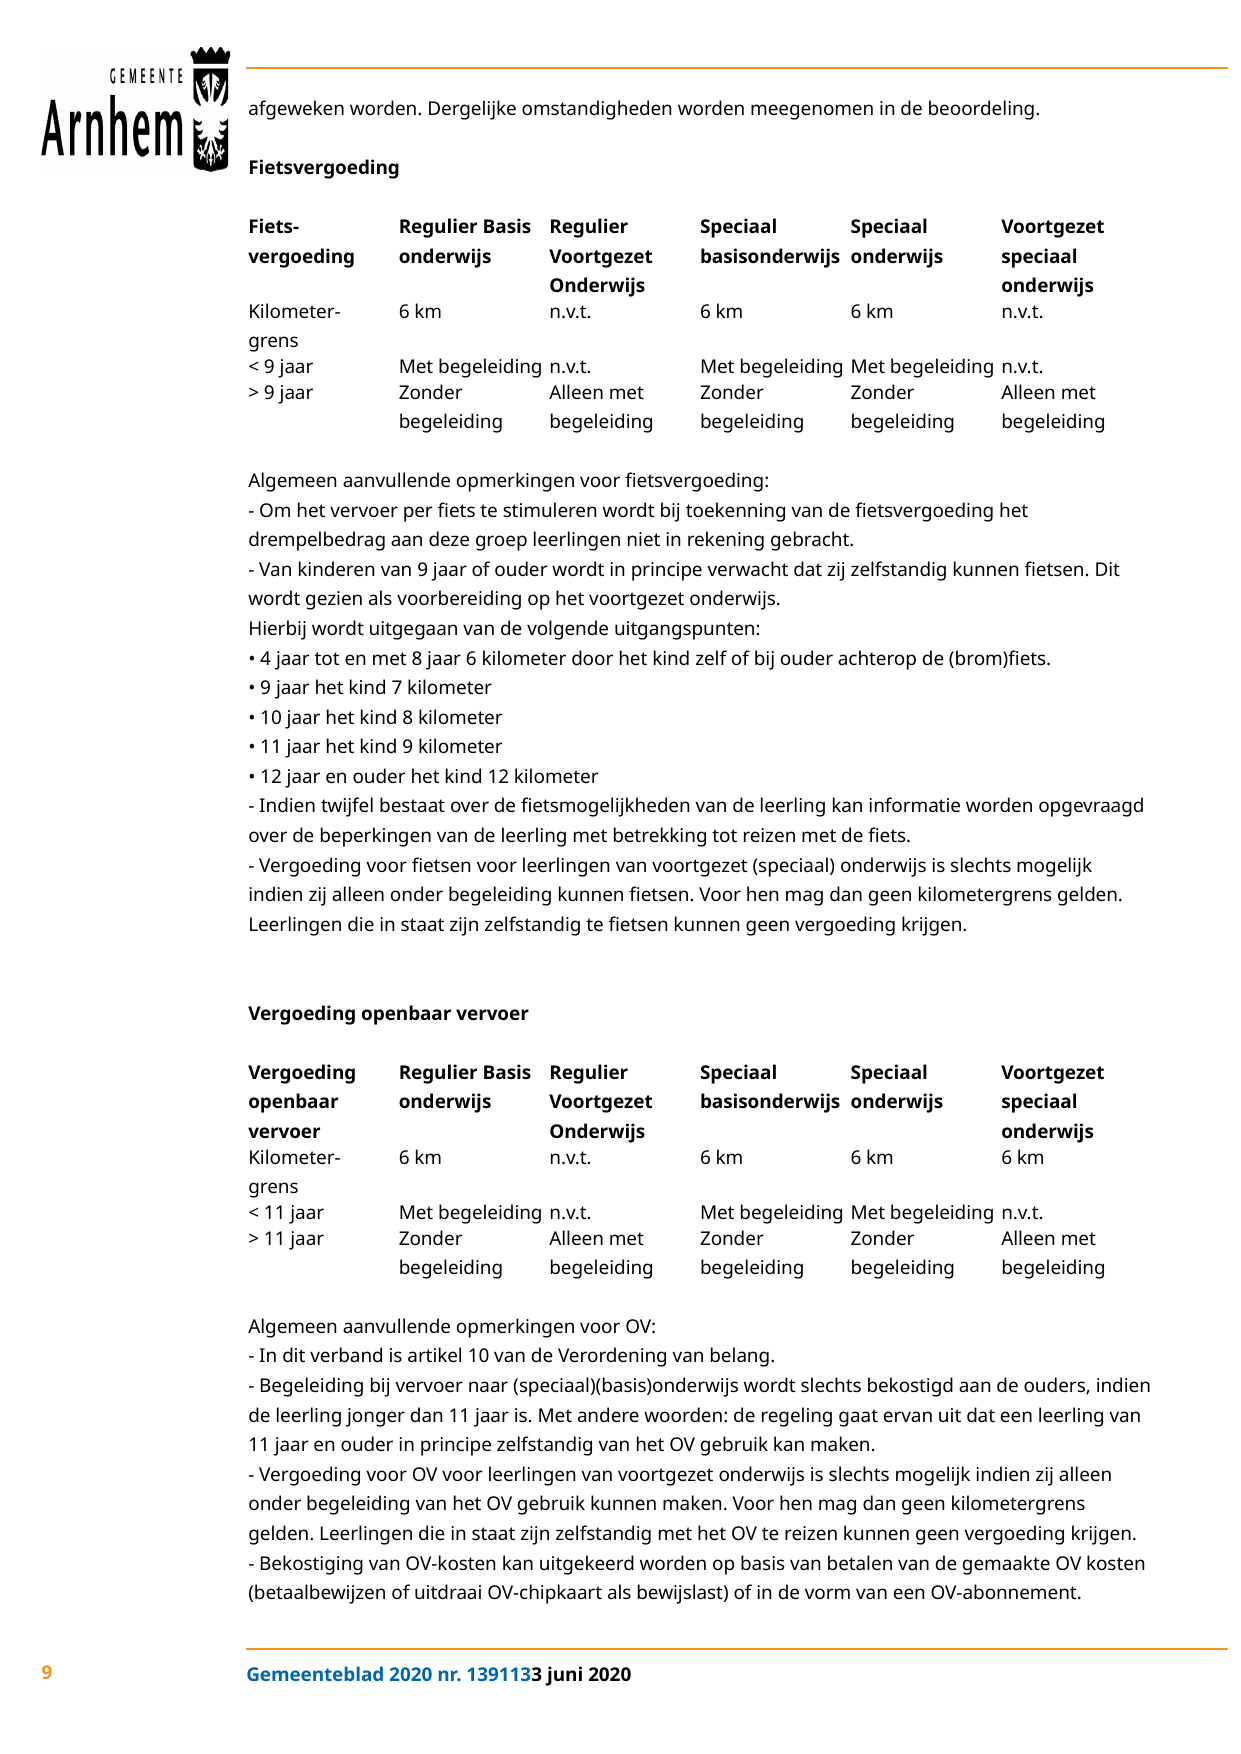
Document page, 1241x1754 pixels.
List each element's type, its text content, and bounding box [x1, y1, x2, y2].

table_header Voortgezet speciaal onderwijs [1001, 1059, 1152, 1144]
table_cell Met begeleiding [700, 354, 850, 379]
table_cell < 9 jaar [248, 354, 398, 379]
text Vergoeding openbaar vervoer [248, 1000, 1152, 1026]
table_cell 6 km [399, 1144, 549, 1199]
table_cell Met begeleiding [399, 354, 549, 379]
table_cell Zonder begeleiding [850, 379, 1001, 434]
table_cell n.v.t. [1001, 354, 1152, 379]
table_cell > 9 jaar [248, 379, 398, 434]
table_cell Alleen met begeleiding [549, 379, 700, 434]
table_cell Zonder begeleiding [700, 1225, 850, 1280]
table_header Speciaal onderwijs [850, 1059, 1001, 1144]
table_cell Zonder begeleiding [399, 379, 549, 434]
table_cell Met begeleiding [399, 1199, 549, 1225]
table_cell Zonder begeleiding [399, 1225, 549, 1280]
table_header Regulier Basis onderwijs [399, 213, 549, 298]
table_header Voortgezet speciaal onderwijs [1001, 213, 1152, 298]
text • 12 jaar en ouder het kind 12 kilometer [248, 763, 1152, 789]
table_cell n.v.t. [1001, 298, 1152, 353]
table_cell n.v.t. [549, 354, 700, 379]
table_cell 6 km [850, 298, 1001, 353]
table_cell Kilometer- grens [248, 298, 398, 353]
table_cell Met begeleiding [850, 1199, 1001, 1225]
table_header Vergoeding openbaar vervoer [248, 1059, 398, 1144]
text • 4 jaar tot en met 8 jaar 6 kilometer door het kind zelf of bij ouder achterop de (brom)fiets. [248, 645, 1152, 671]
table_cell Met begeleiding [700, 1199, 850, 1225]
table_header Regulier Basis onderwijs [399, 1059, 549, 1144]
table_cell Kilometer- grens [248, 1144, 398, 1199]
text • 10 jaar het kind 8 kilometer [248, 704, 1152, 730]
table_cell n.v.t. [1001, 1199, 1152, 1225]
text - Vergoeding voor fietsen voor leerlingen van voortgezet (speciaal) onderwijs is slechts mogelijk indien zij alleen onder begeleiding kunnen fietsen. Voor hen mag dan geen kilometergrens gelden. Leerlingen die in staat zijn zelfstandig te fietsen kunnen geen vergoeding krijgen. [248, 852, 1152, 937]
table_cell n.v.t. [549, 1144, 700, 1199]
table_cell Alleen met begeleiding [1001, 1225, 1152, 1280]
text Algemeen aanvullende opmerkingen voor fietsvergoeding: [248, 467, 1152, 493]
text Fietsvergoeding [248, 154, 1152, 180]
table_cell Alleen met begeleiding [549, 1225, 700, 1280]
text - In dit verband is artikel 10 van de Verordening van belang. [248, 1343, 1152, 1368]
text - Begeleiding bij vervoer naar (speciaal)(basis)onderwijs wordt slechts bekostigd aan de ouders, indien de leerling jonger dan 11 jaar is. Met andere woorden: de regeling gaat ervan uit dat een leerling van 11 jaar en ouder in principe zelfstandig van het OV gebruik kan maken. [248, 1372, 1152, 1457]
table_cell > 11 jaar [248, 1225, 398, 1280]
text - Indien twijfel bestaat over de fietsmogelijkheden van de leerling kan informatie worden opgevraagd over de beperkingen van de leerling met betrekking tot reizen met de fiets. [248, 793, 1152, 848]
text Algemeen aanvullende opmerkingen voor OV: [248, 1313, 1152, 1339]
table_cell Zonder begeleiding [700, 379, 850, 434]
text - Vergoeding voor OV voor leerlingen van voortgezet onderwijs is slechts mogelijk indien zij alleen onder begeleiding van het OV gebruik kunnen maken. Voor hen mag dan geen kilometergrens gelden. Leerlingen die in staat zijn zelfstandig met het OV te reizen kunnen geen vergoeding krijgen. [248, 1461, 1152, 1546]
table_cell Zonder begeleiding [850, 1225, 1001, 1280]
text - Van kinderen van 9 jaar of ouder wordt in principe verwacht dat zij zelfstandig kunnen fietsen. Dit wordt gezien als voorbereiding op het voortgezet onderwijs. [248, 556, 1152, 611]
table_cell n.v.t. [549, 1199, 700, 1225]
text • 11 jaar het kind 9 kilometer [248, 733, 1152, 759]
table_cell 6 km [850, 1144, 1001, 1199]
table_cell < 11 jaar [248, 1199, 398, 1225]
table_cell Alleen met begeleiding [1001, 379, 1152, 434]
text - Bekostiging van OV-kosten kan uitgekeerd worden op basis van betalen van de gemaakte OV kosten (betaalbewijzen of uitdraai OV-chipkaart als bewijslast) of in de vorm van een OV-abonnement. [248, 1550, 1152, 1605]
table_cell n.v.t. [549, 298, 700, 353]
table_cell 6 km [399, 298, 549, 353]
table_header Speciaal basisonderwijs [700, 1059, 850, 1144]
table_header Fiets-vergoeding [248, 213, 398, 298]
text Hierbij wordt uitgegaan van de volgende uitgangspunten: [248, 615, 1152, 641]
table_header Regulier Voortgezet Onderwijs [549, 213, 700, 298]
table_cell 6 km [700, 1144, 850, 1199]
table_header Speciaal basisonderwijs [700, 213, 850, 298]
table_cell Met begeleiding [850, 354, 1001, 379]
text - Om het vervoer per fiets te stimuleren wordt bij toekenning van de fietsvergoeding het drempelbedrag aan deze groep leerlingen niet in rekening gebracht. [248, 497, 1152, 552]
table_header Speciaal onderwijs [850, 213, 1001, 298]
text • 9 jaar het kind 7 kilometer [248, 674, 1152, 700]
picture [41, 47, 231, 172]
table_cell 6 km [700, 298, 850, 353]
table_header Regulier Voortgezet Onderwijs [549, 1059, 700, 1144]
table_cell 6 km [1001, 1144, 1152, 1199]
text afgeweken worden. Dergelijke omstandigheden worden meegenomen in de beoordeling. [248, 95, 1152, 121]
